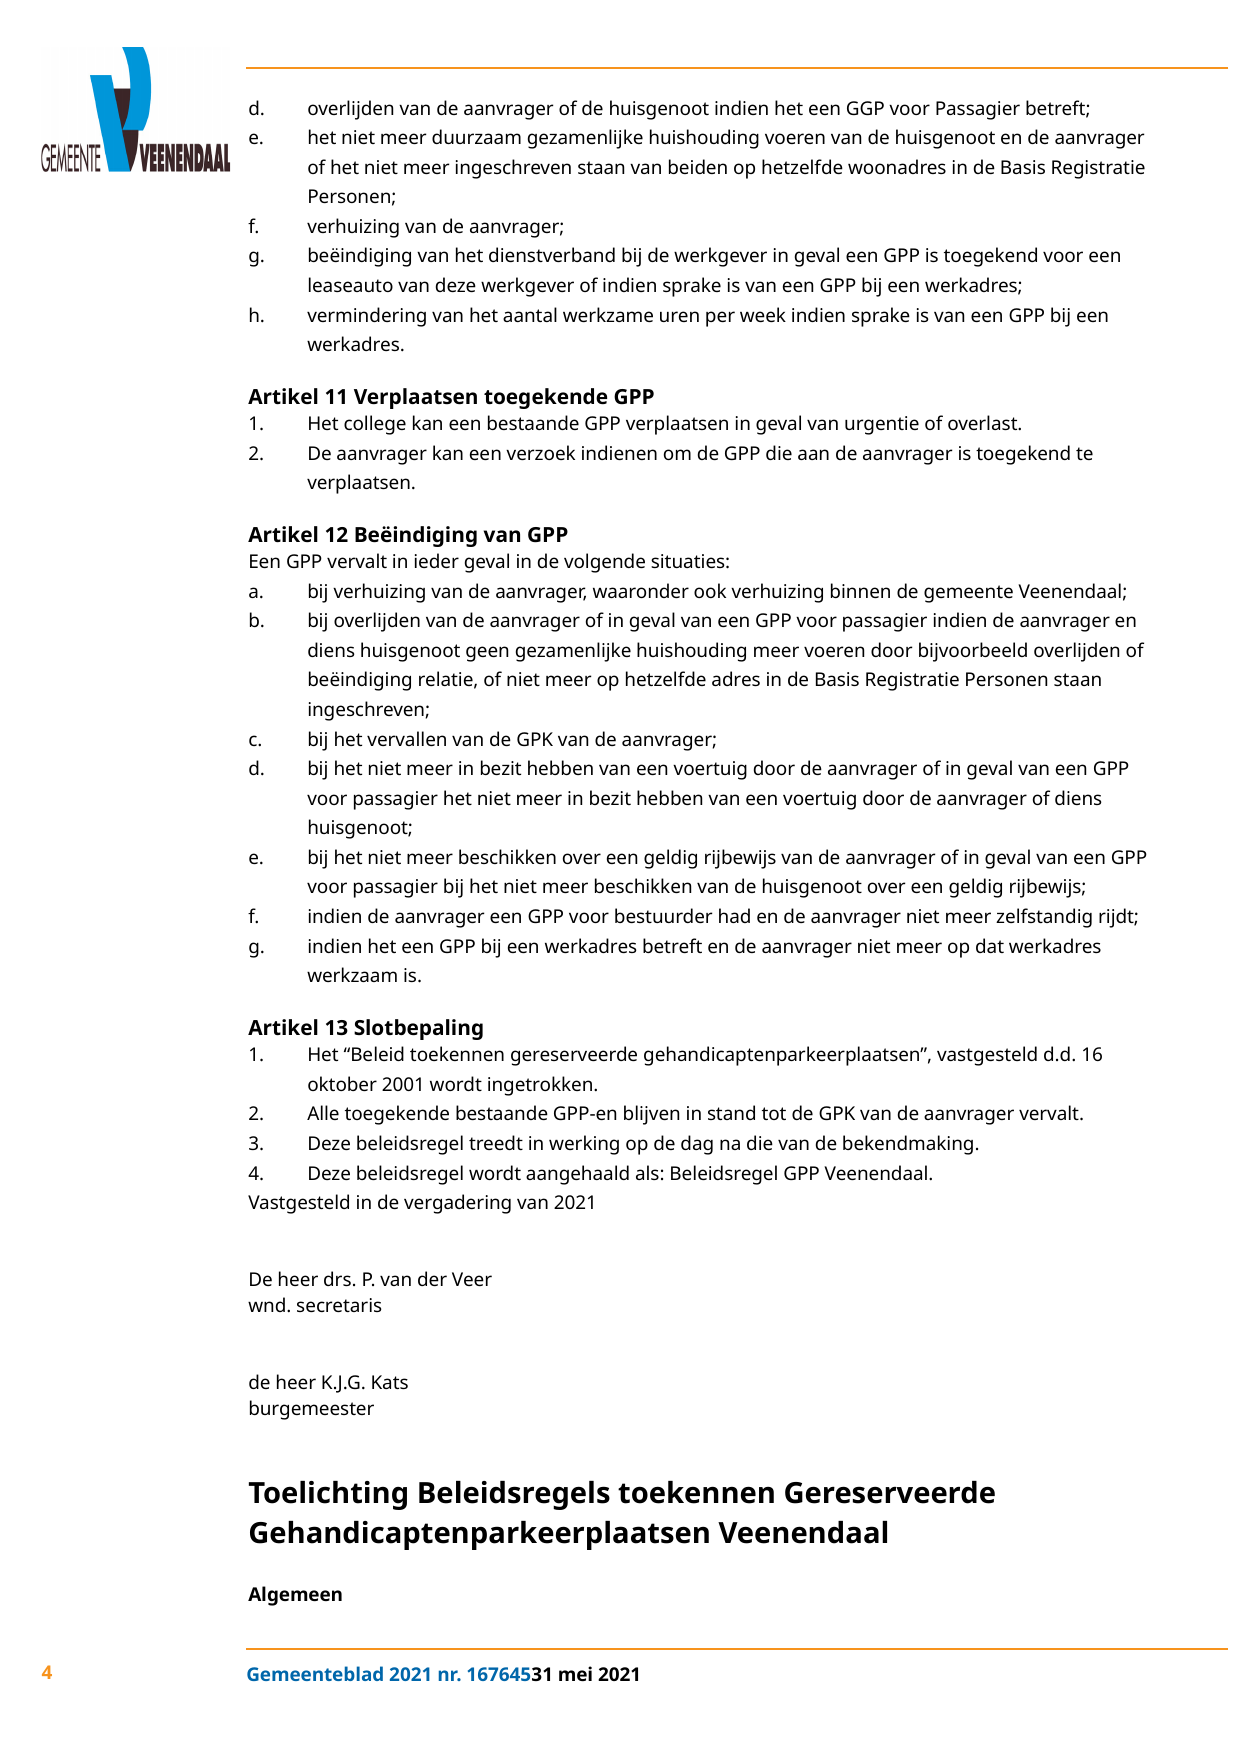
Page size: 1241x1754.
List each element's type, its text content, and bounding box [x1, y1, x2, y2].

list verhuizing van de aanvrager; [248, 213, 1152, 239]
list De aanvrager kan een verzoek indienen om de GPP die aan de aanvrager is toegekend te verplaatsen. [248, 440, 1152, 495]
list bij het vervallen van de GPK van de aanvrager; [248, 726, 1152, 752]
text Artikel 11 Verplaatsen toegekende GPP [248, 382, 1152, 410]
text burgemeester [248, 1395, 1152, 1421]
text Artikel 13 Slotbepaling [248, 1013, 1152, 1041]
picture [123, 47, 231, 172]
list indien het een GPP bij een werkadres betreft en de aanvrager niet meer op dat werkadres werkzaam is. [248, 933, 1152, 988]
list Het college kan een bestaande GPP verplaatsen in geval van urgentie of overlast. [248, 410, 1152, 436]
list Alle toegekende bestaande GPP-en blijven in stand tot de GPK van de aanvrager vervalt. [248, 1101, 1152, 1126]
text De heer drs. P. van der Veer [248, 1266, 1152, 1292]
text Artikel 12 Beëindiging van GPP [248, 520, 1152, 548]
list Het “Beleid toekennen gereserveerde gehandicaptenparkeerplaatsen”, vastgesteld d.d. 16 oktober 2001 wordt ingetrokken. [248, 1041, 1152, 1097]
picture [41, 47, 130, 172]
text de heer K.J.G. Kats [248, 1369, 1152, 1395]
list bij verhuizing van de aanvrager, waaronder ook verhuizing binnen de gemeente Veenendaal; [248, 578, 1152, 604]
list overlijden van de aanvrager of de huisgenoot indien het een GGP voor Passagier betreft; [248, 95, 1152, 121]
text Algemeen [248, 1581, 1152, 1607]
list beëindiging van het dienstverband bij de werkgever in geval een GPP is toegekend voor een leaseauto van deze werkgever of indien sprake is van een GPP bij een werkadres; [248, 243, 1152, 298]
list het niet meer duurzaam gezamenlijke huishouding voeren van de huisgenoot en de aanvrager of het niet meer ingeschreven staan van beiden op hetzelfde woonadres in de Basis Registratie Personen; [248, 124, 1152, 209]
text Vastgesteld in de vergadering van 2021 [248, 1189, 1152, 1215]
list bij het niet meer in bezit hebben van een voertuig door de aanvrager of in geval van een GPP voor passagier het niet meer in bezit hebben van een voertuig door de aanvrager of diens huisgenoot; [248, 755, 1152, 840]
list bij overlijden van de aanvrager of in geval van een GPP voor passagier indien de aanvrager en diens huisgenoot geen gezamenlijke huishouding meer voeren door bijvoorbeeld overlijden of beëindiging relatie, of niet meer op hetzelfde adres in de Basis Registratie Personen staan ingeschreven; [248, 607, 1152, 722]
text wnd. secretaris [248, 1292, 1152, 1318]
text Een GPP vervalt in ieder geval in de volgende situaties: [248, 548, 1152, 574]
list Deze beleidsregel treedt in werking op de dag na die van de bekendmaking. [248, 1130, 1152, 1156]
list Deze beleidsregel wordt aangehaald als: Beleidsregel GPP Veenendaal. [248, 1160, 1152, 1185]
list indien de aanvrager een GPP voor bestuurder had en de aanvrager niet meer zelfstandig rijdt; [248, 903, 1152, 929]
text Toelichting Beleidsregels toekennen Gereserveerde Gehandicaptenparkeerplaatsen Veenendaal [248, 1472, 1152, 1552]
list bij het niet meer beschikken over een geldig rijbewijs van de aanvrager of in geval van een GPP voor passagier bij het niet meer beschikken van de huisgenoot over een geldig rijbewijs; [248, 844, 1152, 899]
list vermindering van het aantal werkzame uren per week indien sprake is van een GPP bij een werkadres. [248, 302, 1152, 357]
